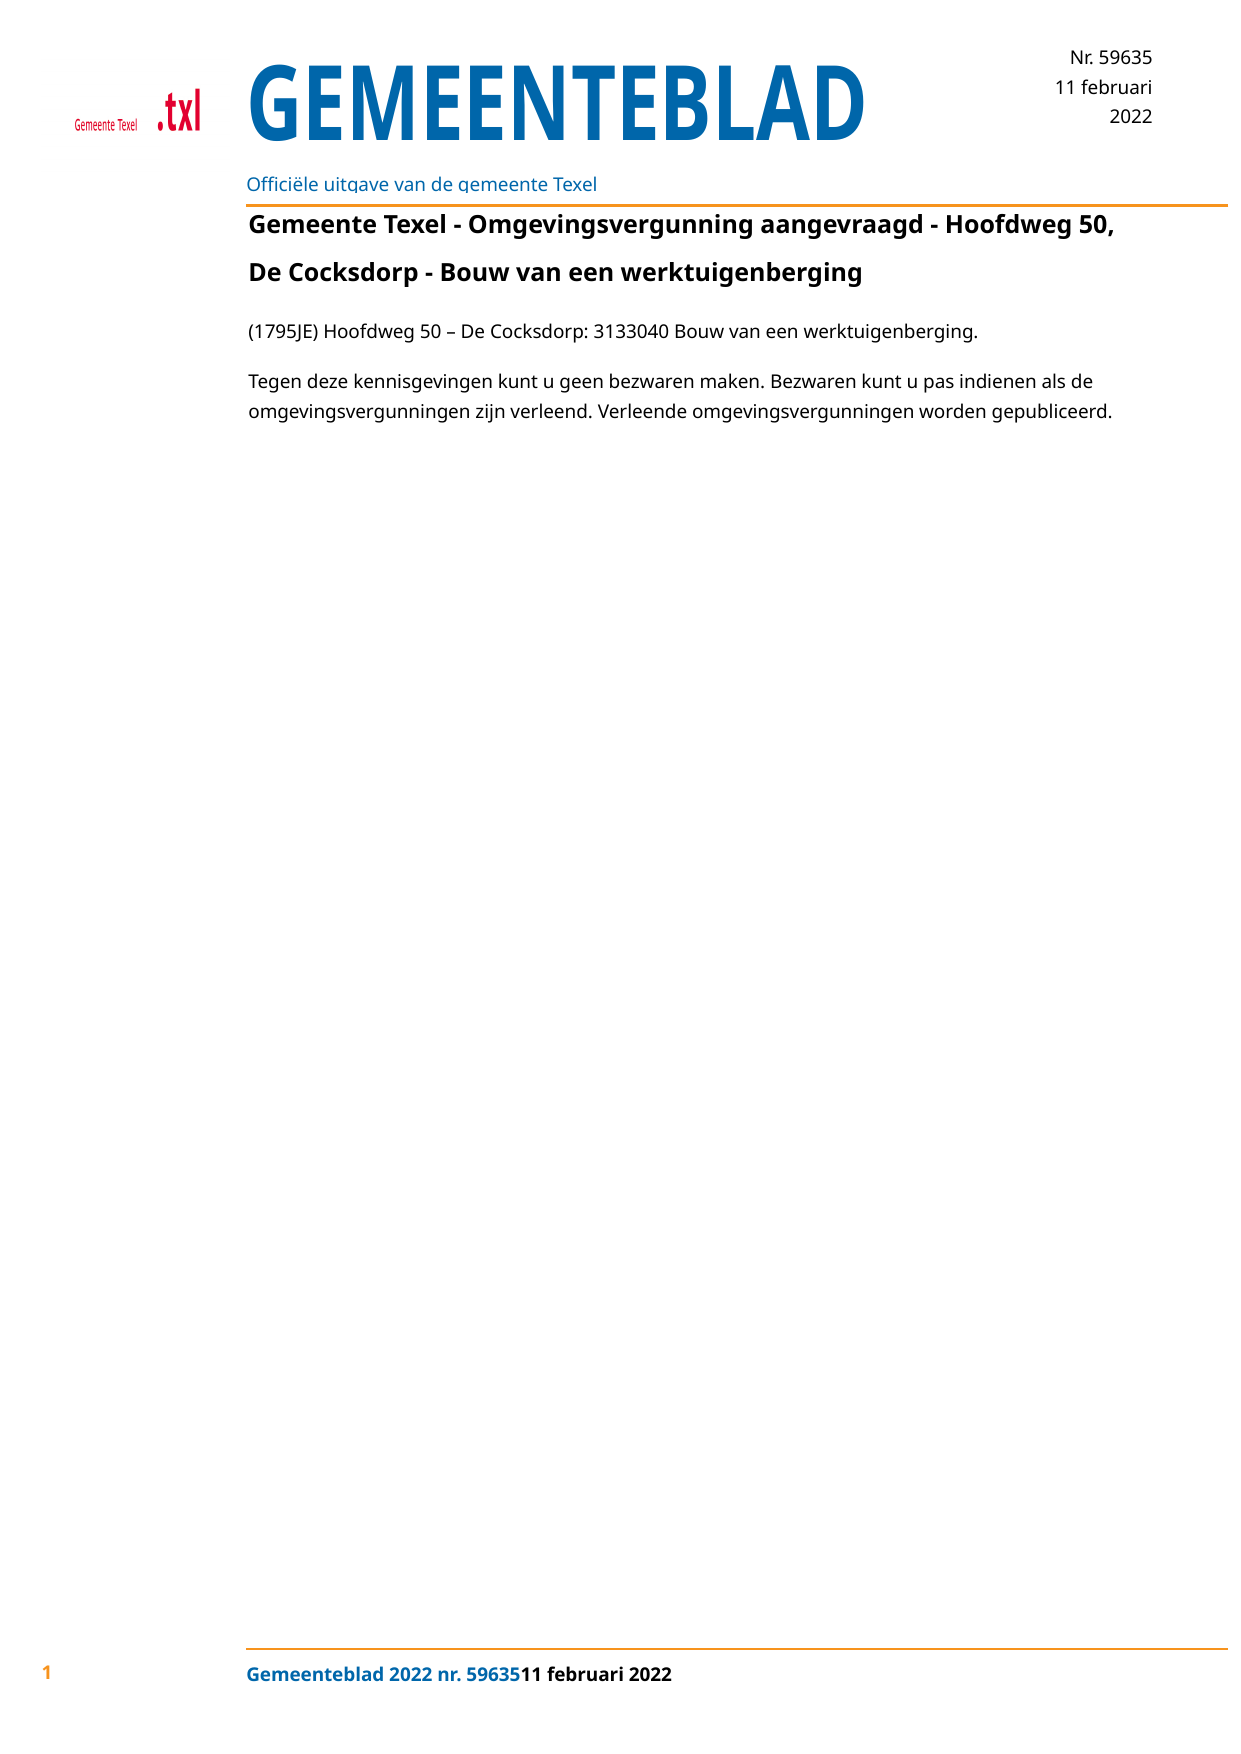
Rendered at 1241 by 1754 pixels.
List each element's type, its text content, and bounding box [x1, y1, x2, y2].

text Tegen deze kennisgevingen kunt u geen bezwaren maken. Bezwaren kunt u pas indienen als de omgevingsvergunningen zijn verleend. Verleende omgevingsvergunningen worden gepubliceerd. [248, 368, 1152, 424]
picture [41, 47, 231, 172]
text (1795JE) Hoofdweg 50 – De Cocksdorp: 3133040 Bouw van een werktuigenberging. [248, 318, 1152, 344]
text Gemeente Texel - Omgevingsvergunning aangevraagd - Hoofdweg 50, De Cocksdorp - Bouw van een werktuigenberging [248, 207, 1152, 288]
